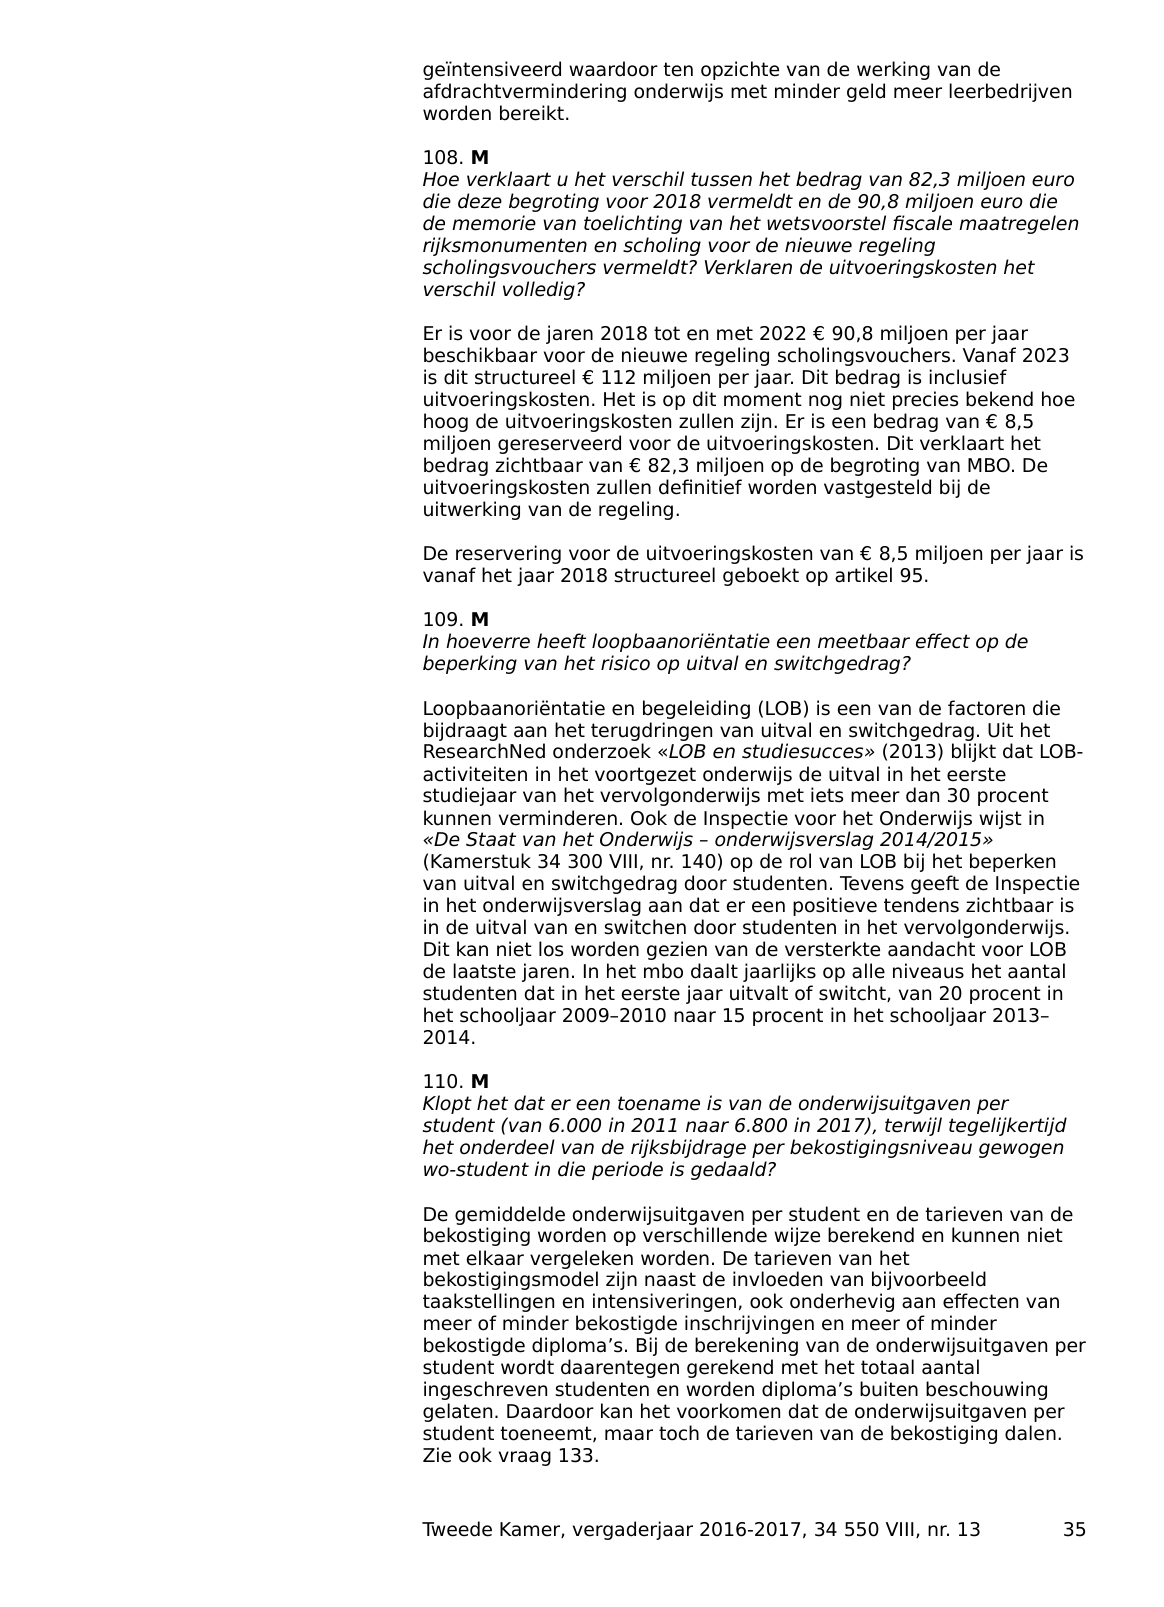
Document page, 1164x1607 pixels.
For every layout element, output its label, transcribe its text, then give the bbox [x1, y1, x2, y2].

text 108. M [422, 147, 1087, 169]
text 110. M [422, 1071, 1087, 1093]
text Er is voor de jaren 2018 tot en met 2022 € 90,8 miljoen per jaar beschikbaar voor de nieuwe regeling scholingsvouchers. Vanaf 2023 is dit structureel € 112 miljoen per jaar. Dit bedrag is inclusief uitvoeringskosten. Het is op dit moment nog niet precies bekend hoe hoog de uitvoeringskosten zullen zijn. Er is een bedrag van € 8,5 miljoen gereserveerd voor de uitvoeringskosten. Dit verklaart het bedrag zichtbaar van € 82,3 miljoen op de begroting van MBO. De uitvoeringskosten zullen definitief worden vastgesteld bij de uitwerking van de regeling. [422, 323, 1087, 521]
text geïntensiveerd waardoor ten opzichte van de werking van de afdrachtvermindering onderwijs met minder geld meer leerbedrijven worden bereikt. [422, 59, 1087, 125]
text Hoe verklaart u het verschil tussen het bedrag van 82,3 miljoen euro die deze begroting voor 2018 vermeldt en de 90,8 miljoen euro die de memorie van toelichting van het wetsvoorstel fiscale maatregelen rijksmonumenten en scholing voor de nieuwe regeling scholingsvouchers vermeldt? Verklaren de uitvoeringskosten het verschil volledig? [422, 169, 1087, 301]
text De gemiddelde onderwijsuitgaven per student en de tarieven van de bekostiging worden op verschillende wijze berekend en kunnen niet met elkaar vergeleken worden. De tarieven van het bekostigingsmodel zijn naast de invloeden van bijvoorbeeld taakstellingen en intensiveringen, ook onderhevig aan effecten van meer of minder bekostigde inschrijvingen en meer of minder bekostigde diploma’s. Bij de berekening van de onderwijsuitgaven per student wordt daarentegen gerekend met het totaal aantal ingeschreven studenten en worden diploma’s buiten beschouwing gelaten. Daardoor kan het voorkomen dat de onderwijsuitgaven per student toeneemt, maar toch de tarieven van de bekostiging dalen. Zie ook vraag 133. [422, 1203, 1087, 1467]
text 109. M [422, 609, 1087, 631]
text De reservering voor de uitvoeringskosten van € 8,5 miljoen per jaar is vanaf het jaar 2018 structureel geboekt op artikel 95. [422, 543, 1087, 587]
text Klopt het dat er een toename is van de onderwijsuitgaven per student (van 6.000 in 2011 naar 6.800 in 2017), terwijl tegelijkertijd het onderdeel van de rijksbijdrage per bekostigingsniveau gewogen wo-student in die periode is gedaald? [422, 1093, 1087, 1181]
text Loopbaanoriëntatie en begeleiding (LOB) is een van de factoren die bijdraagt aan het terugdringen van uitval en switchgedrag. Uit het ResearchNed onderzoek «LOB en studiesucces» (2013) blijkt dat LOB-activiteiten in het voortgezet onderwijs de uitval in het eerste studiejaar van het vervolgonderwijs met iets meer dan 30 procent kunnen verminderen. Ook de Inspectie voor het Onderwijs wijst in «De Staat van het Onderwijs – onderwijsverslag 2014/2015» (Kamerstuk 34 300 VIII, nr. 140) op de rol van LOB bij het beperken van uitval en switchgedrag door studenten. Tevens geeft de Inspectie in het onderwijsverslag aan dat er een positieve tendens zichtbaar is in de uitval van en switchen door studenten in het vervolgonderwijs. Dit kan niet los worden gezien van de versterkte aandacht voor LOB de laatste jaren. In het mbo daalt jaarlijks op alle niveaus het aantal studenten dat in het eerste jaar uitvalt of switcht, van 20 procent in het schooljaar 2009–2010 naar 15 procent in het schooljaar 2013–2014. [422, 697, 1087, 1049]
text In hoeverre heeft loopbaanoriëntatie een meetbaar effect op de beperking van het risico op uitval en switchgedrag? [422, 631, 1087, 675]
